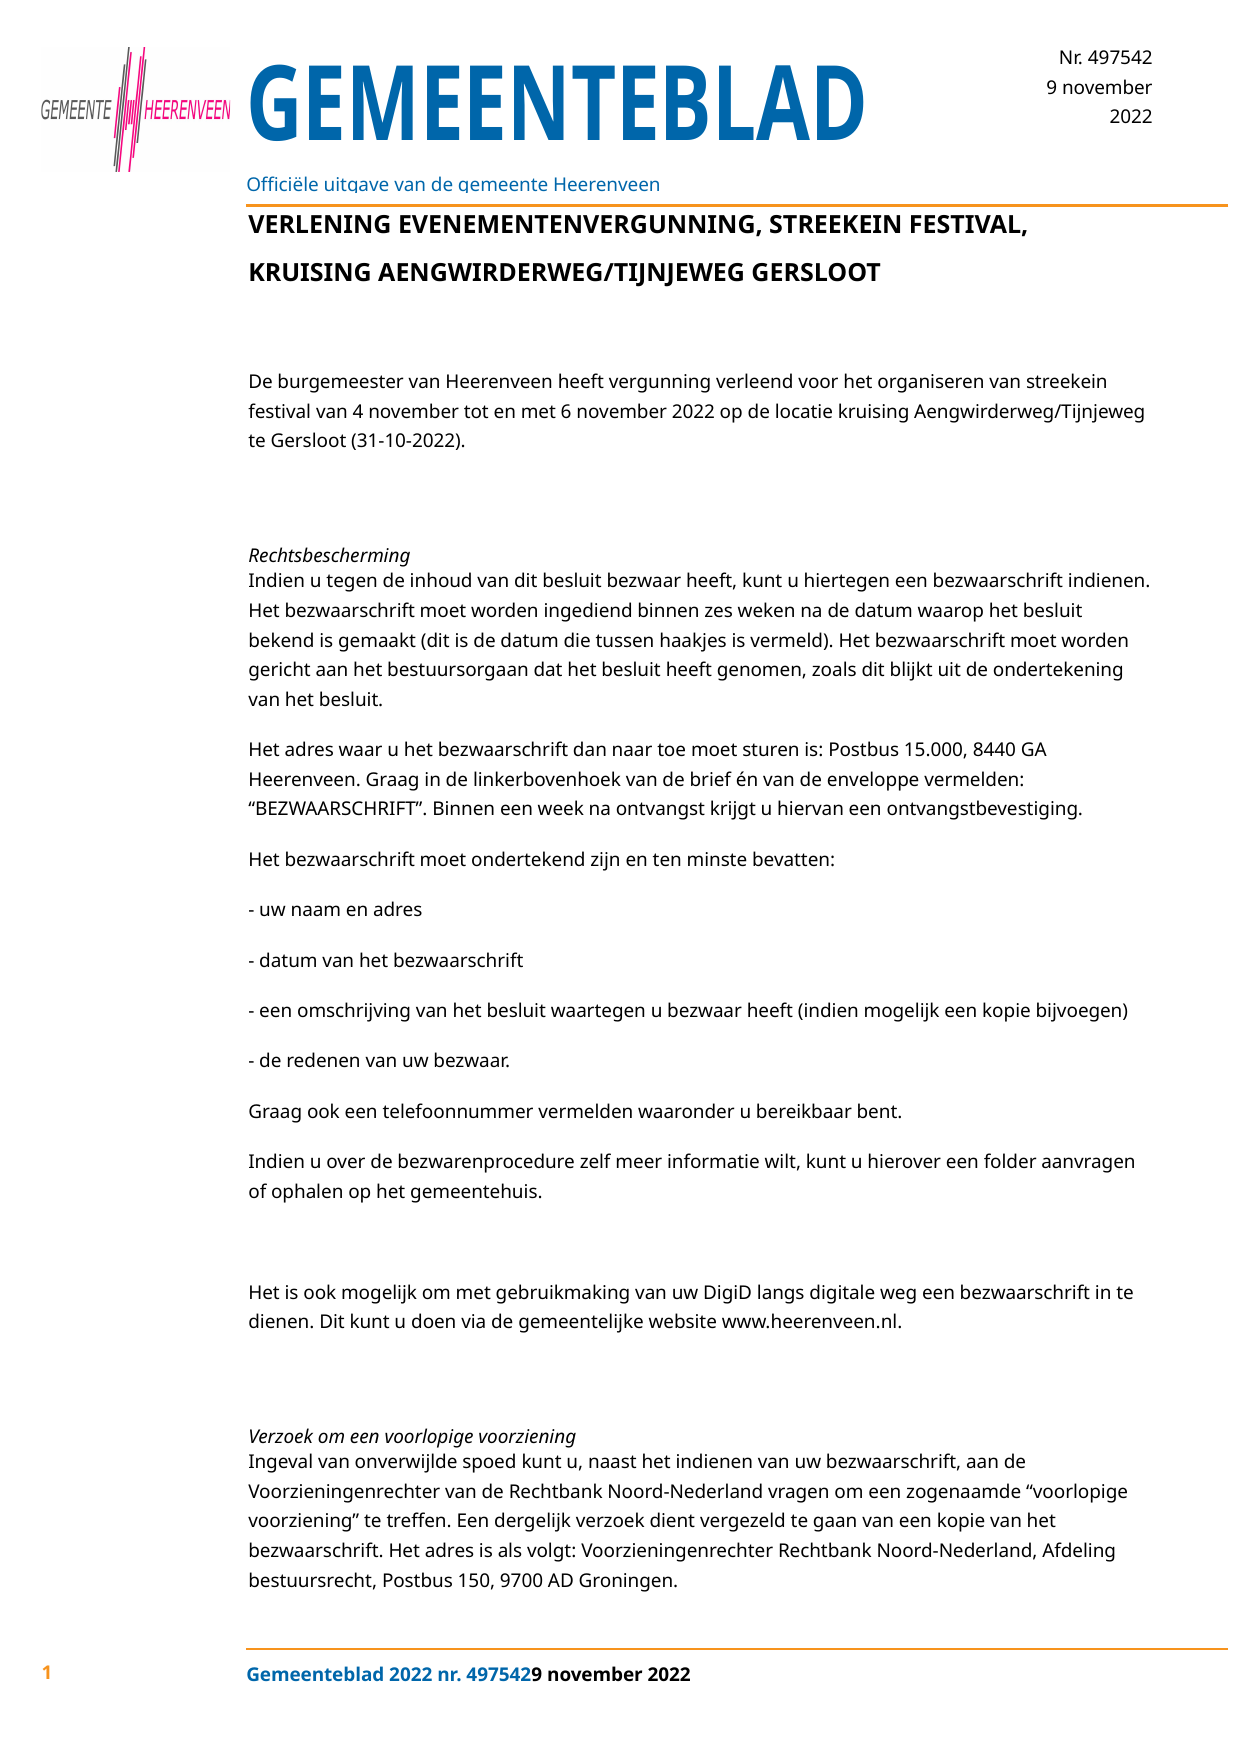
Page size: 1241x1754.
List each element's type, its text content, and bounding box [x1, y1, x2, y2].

text Indien u tegen de inhoud van dit besluit bezwaar heeft, kunt u hiertegen een bezwaarschrift indienen. Het bezwaarschrift moet worden ingediend binnen zes weken na de datum waarop het besluit bekend is gemaakt (dit is de datum die tussen haakjes is vermeld). Het bezwaarschrift moet worden gericht aan het bestuursorgaan dat het besluit heeft genomen, zoals dit blijkt uit de ondertekening van het besluit. [248, 568, 1152, 712]
text Indien u over de bezwarenprocedure zelf meer informatie wilt, kunt u hierover een folder aanvragen of ophalen op het gemeentehuis. [248, 1148, 1152, 1204]
text - uw naam en adres [248, 896, 1152, 922]
text Het is ook mogelijk om met gebruikmaking van uw DigiD langs digitale weg een bezwaarschrift in te dienen. Dit kunt u doen via de gemeentelijke website www.heerenveen.nl. [248, 1279, 1152, 1334]
text VERLENING EVENEMENTENVERGUNNING, STREEKEIN FESTIVAL, KRUISING AENGWIRDERWEG/TIJNJEWEG GERSLOOT [248, 207, 1152, 288]
text - de redenen van uw bezwaar. [248, 1048, 1152, 1073]
text Rechtsbescherming [248, 542, 1152, 568]
text Verzoek om een voorlopige voorziening [248, 1423, 1152, 1448]
text Graag ook een telefoonnummer vermelden waaronder u bereikbaar bent. [248, 1098, 1152, 1124]
text De burgemeester van Heerenveen heeft vergunning verleend voor het organiseren van streekein festival van 4 november tot en met 6 november 2022 op de locatie kruising Aengwirderweg/Tijnjeweg te Gersloot (31-10-2022). [248, 368, 1152, 453]
text Het adres waar u het bezwaarschrift dan naar toe moet sturen is: Postbus 15.000, 8440 GA Heerenveen. Graag in de linkerbovenhoek van de brief én van de enveloppe vermelden: “BEZWAARSCHRIFT”. Binnen een week na ontvangst krijgt u hiervan een ontvangstbevestiging. [248, 736, 1152, 821]
picture [41, 47, 231, 172]
text - een omschrijving van het besluit waartegen u bezwaar heeft (indien mogelijk een kopie bijvoegen) [248, 997, 1152, 1023]
text Ingeval van onverwijlde spoed kunt u, naast het indienen van uw bezwaarschrift, aan de Voorzieningenrechter van de Rechtbank Noord-Nederland vragen om een zogenaamde “voorlopige voorziening” te treffen. Een dergelijk verzoek dient vergezeld te gaan van een kopie van het bezwaarschrift. Het adres is als volgt: Voorzieningenrechter Rechtbank Noord-Nederland, Afdeling bestuursrecht, Postbus 150, 9700 AD Groningen. [248, 1448, 1152, 1593]
text - datum van het bezwaarschrift [248, 947, 1152, 972]
text Het bezwaarschrift moet ondertekend zijn en ten minste bevatten: [248, 846, 1152, 872]
